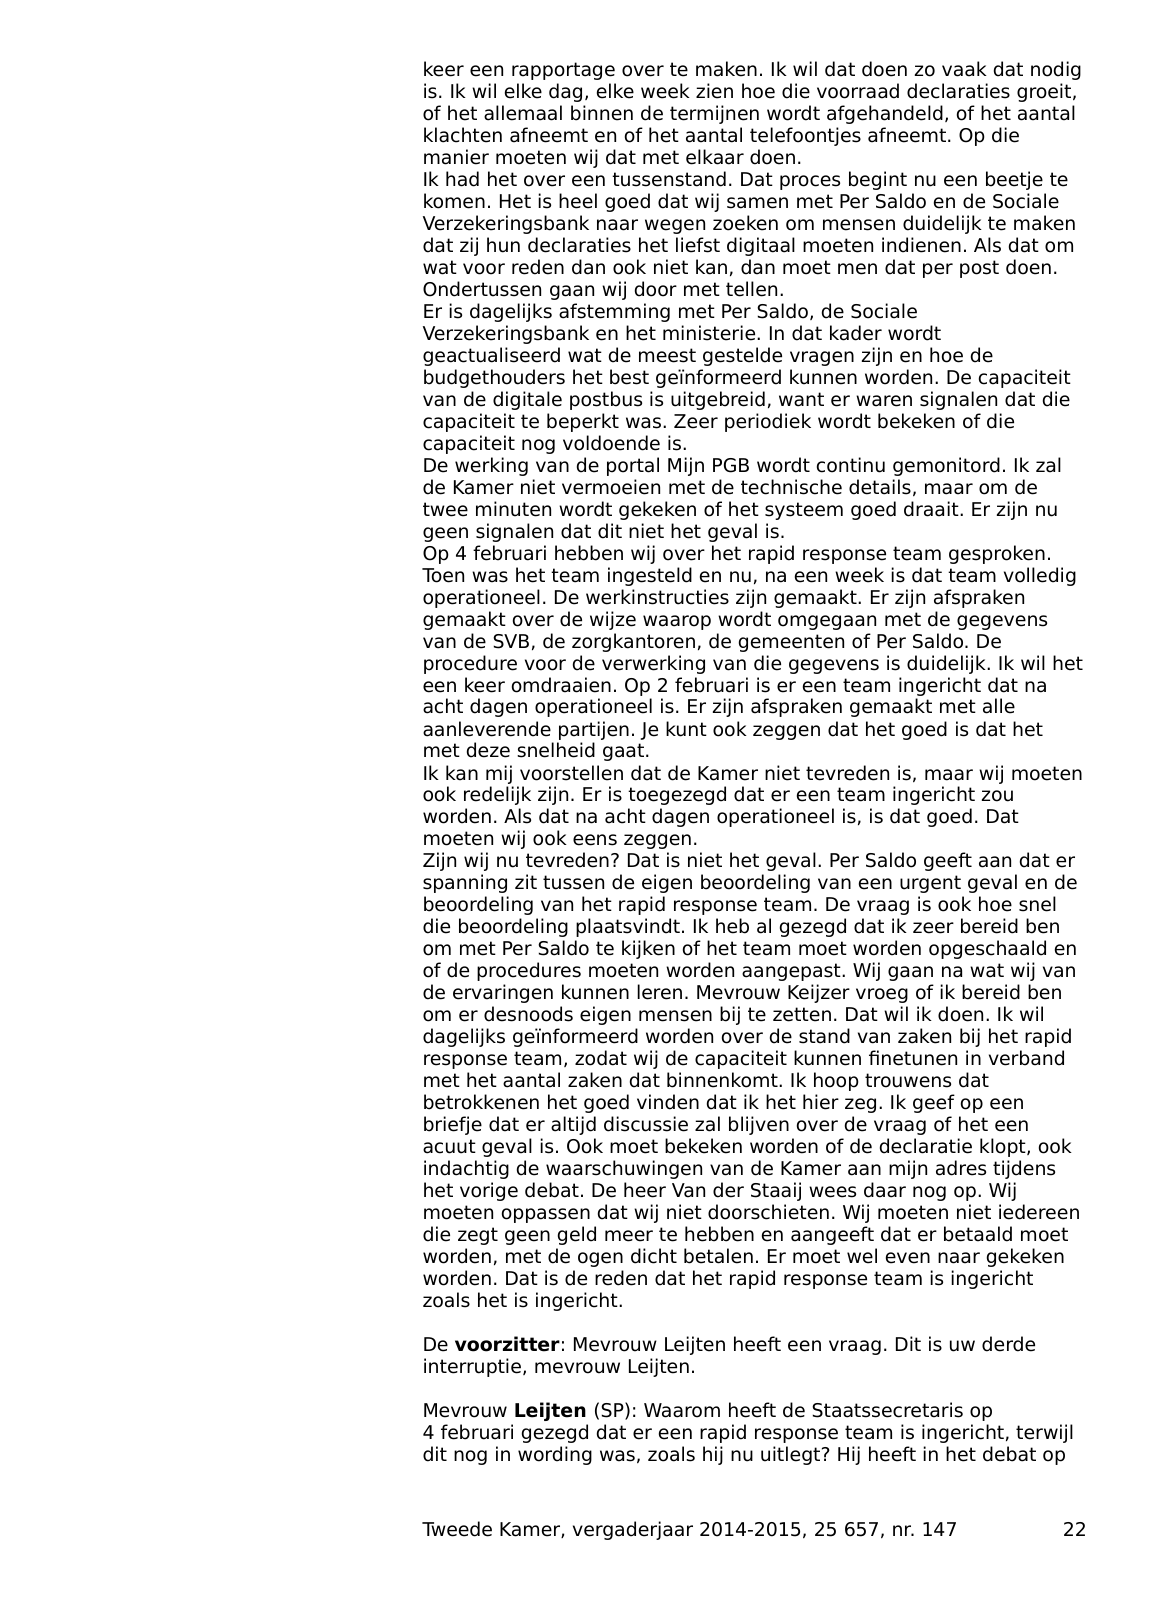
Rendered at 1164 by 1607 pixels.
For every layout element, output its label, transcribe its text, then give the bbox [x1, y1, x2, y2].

text Er is dagelijks afstemming met Per Saldo, de Sociale Verzekeringsbank en het ministerie. In dat kader wordt geactualiseerd wat de meest gestelde vragen zijn en hoe de budgethouders het best geïnformeerd kunnen worden. De capaciteit van de digitale postbus is uitgebreid, want er waren signalen dat die capaciteit te beperkt was. Zeer periodiek wordt bekeken of die capaciteit nog voldoende is. [422, 301, 1087, 455]
text Ik kan mij voorstellen dat de Kamer niet tevreden is, maar wij moeten ook redelijk zijn. Er is toegezegd dat er een team ingericht zou worden. Als dat na acht dagen operationeel is, is dat goed. Dat moeten wij ook eens zeggen. [422, 762, 1087, 850]
text Zijn wij nu tevreden? Dat is niet het geval. Per Saldo geeft aan dat er spanning zit tussen de eigen beoordeling van een urgent geval en de beoordeling van het rapid response team. De vraag is ook hoe snel die beoordeling plaatsvindt. Ik heb al gezegd dat ik zeer bereid ben om met Per Saldo te kijken of het team moet worden opgeschaald en of de procedures moeten worden aangepast. Wij gaan na wat wij van de ervaringen kunnen leren. Mevrouw Keijzer vroeg of ik bereid ben om er desnoods eigen mensen bij te zetten. Dat wil ik doen. Ik wil dagelijks geïnformeerd worden over de stand van zaken bij het rapid response team, zodat wij de capaciteit kunnen finetunen in verband met het aantal zaken dat binnenkomt. Ik hoop trouwens dat betrokkenen het goed vinden dat ik het hier zeg. Ik geef op een briefje dat er altijd discussie zal blijven over de vraag of het een acuut geval is. Ook moet bekeken worden of de declaratie klopt, ook indachtig de waarschuwingen van de Kamer aan mijn adres tijdens het vorige debat. De heer Van der Staaij wees daar nog op. Wij moeten oppassen dat wij niet doorschieten. Wij moeten niet iedereen die zegt geen geld meer te hebben en aangeeft dat er betaald moet worden, met de ogen dicht betalen. Er moet wel even naar gekeken worden. Dat is de reden dat het rapid response team is ingericht zoals het is ingericht. [422, 850, 1087, 1312]
text Ik had het over een tussenstand. Dat proces begint nu een beetje te komen. Het is heel goed dat wij samen met Per Saldo en de Sociale Verzekeringsbank naar wegen zoeken om mensen duidelijk te maken dat zij hun declaraties het liefst digitaal moeten indienen. Als dat om wat voor reden dan ook niet kan, dan moet men dat per post doen. Ondertussen gaan wij door met tellen. [422, 169, 1087, 301]
text Op 4 februari hebben wij over het rapid response team gesproken. Toen was het team ingesteld en nu, na een week is dat team volledig operationeel. De werkinstructies zijn gemaakt. Er zijn afspraken gemaakt over de wijze waarop wordt omgegaan met de gegevens van de SVB, de zorgkantoren, de gemeenten of Per Saldo. De procedure voor de verwerking van die gegevens is duidelijk. Ik wil het een keer omdraaien. Op 2 februari is er een team ingericht dat na acht dagen operationeel is. Er zijn afspraken gemaakt met alle aanleverende partijen. Je kunt ook zeggen dat het goed is dat het met deze snelheid gaat. [422, 543, 1087, 762]
text Mevrouw Leijten (SP): Waarom heeft de Staatssecretaris op 4 februari gezegd dat er een rapid response team is ingericht, terwijl dit nog in wording was, zoals hij nu uitlegt? Hij heeft in het debat op [422, 1400, 1087, 1466]
text keer een rapportage over te maken. Ik wil dat doen zo vaak dat nodig is. Ik wil elke dag, elke week zien hoe die voorraad declaraties groeit, of het allemaal binnen de termijnen wordt afgehandeld, of het aantal klachten afneemt en of het aantal telefoontjes afneemt. Op die manier moeten wij dat met elkaar doen. [422, 59, 1087, 169]
text De voorzitter: Mevrouw Leijten heeft een vraag. Dit is uw derde interruptie, mevrouw Leijten. [422, 1334, 1087, 1378]
text De werking van de portal Mijn PGB wordt continu gemonitord. Ik zal de Kamer niet vermoeien met de technische details, maar om de twee minuten wordt gekeken of het systeem goed draait. Er zijn nu geen signalen dat dit niet het geval is. [422, 455, 1087, 543]
